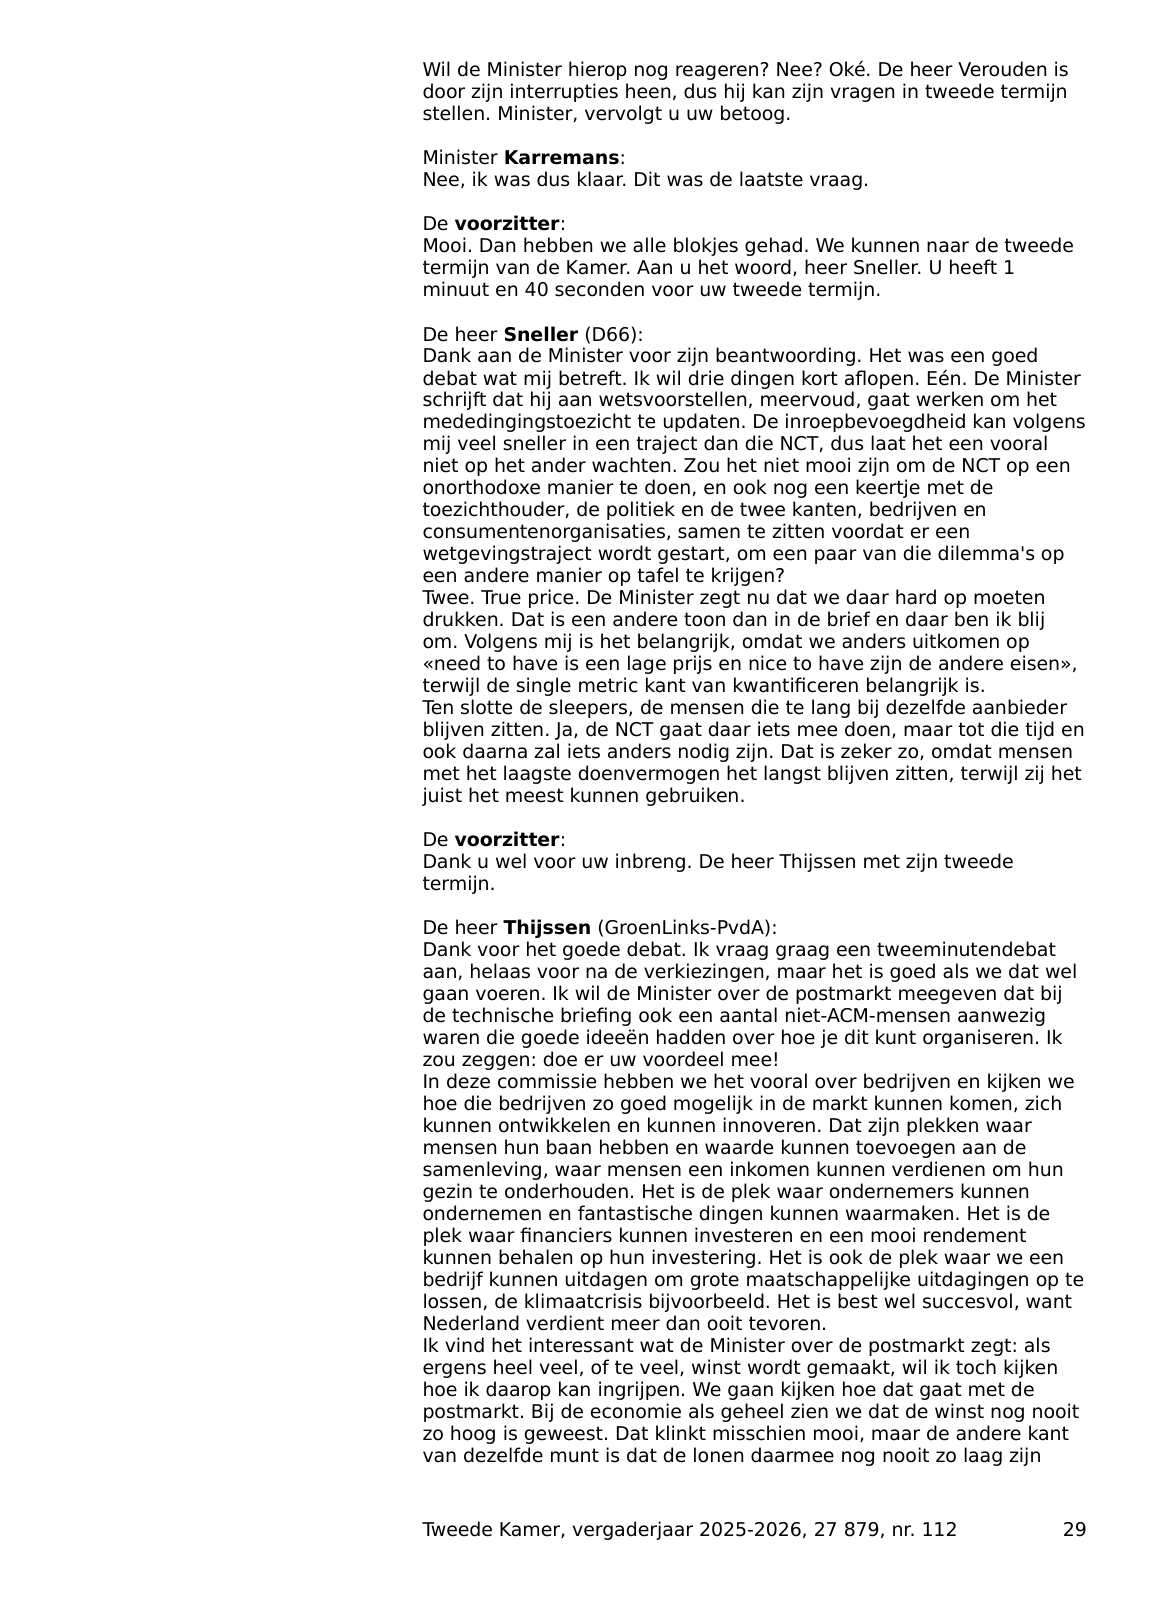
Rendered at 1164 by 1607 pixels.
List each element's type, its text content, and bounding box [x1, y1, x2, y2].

text In deze commissie hebben we het vooral over bedrijven en kijken we hoe die bedrijven zo goed mogelijk in de markt kunnen komen, zich kunnen ontwikkelen en kunnen innoveren. Dat zijn plekken waar mensen hun baan hebben en waarde kunnen toevoegen aan de samenleving, waar mensen een inkomen kunnen verdienen om hun gezin te onderhouden. Het is de plek waar ondernemers kunnen ondernemen en fantastische dingen kunnen waarmaken. Het is de plek waar financiers kunnen investeren en een mooi rendement kunnen behalen op hun investering. Het is ook de plek waar we een bedrijf kunnen uitdagen om grote maatschappelijke uitdagingen op te lossen, de klimaatcrisis bijvoorbeeld. Het is best wel succesvol, want Nederland verdient meer dan ooit tevoren. [422, 1071, 1087, 1335]
text Wil de Minister hierop nog reageren? Nee? Oké. De heer Verouden is door zijn interrupties heen, dus hij kan zijn vragen in tweede termijn stellen. Minister, vervolgt u uw betoog. [422, 59, 1087, 125]
text Ik vind het interessant wat de Minister over de postmarkt zegt: als ergens heel veel, of te veel, winst wordt gemaakt, wil ik toch kijken hoe ik daarop kan ingrijpen. We gaan kijken hoe dat gaat met de postmarkt. Bij de economie als geheel zien we dat de winst nog nooit zo hoog is geweest. Dat klinkt misschien mooi, maar de andere kant van dezelfde munt is dat de lonen daarmee nog nooit zo laag zijn [422, 1335, 1087, 1467]
text Mooi. Dan hebben we alle blokjes gehad. We kunnen naar de tweede termijn van de Kamer. Aan u het woord, heer Sneller. U heeft 1 minuut en 40 seconden voor uw tweede termijn. [422, 235, 1087, 301]
text De heer Sneller (D66): [422, 323, 1087, 345]
text Dank aan de Minister voor zijn beantwoording. Het was een goed debat wat mij betreft. Ik wil drie dingen kort aflopen. Eén. De Minister schrijft dat hij aan wetsvoorstellen, meervoud, gaat werken om het mededingingstoezicht te updaten. De inroepbevoegdheid kan volgens mij veel sneller in een traject dan die NCT, dus laat het een vooral niet op het ander wachten. Zou het niet mooi zijn om de NCT op een onorthodoxe manier te doen, en ook nog een keertje met de toezichthouder, de politiek en de twee kanten, bedrijven en consumentenorganisaties, samen te zitten voordat er een wetgevingstraject wordt gestart, om een paar van die dilemma's op een andere manier op tafel te krijgen? [422, 345, 1087, 587]
text Twee. True price. De Minister zegt nu dat we daar hard op moeten drukken. Dat is een andere toon dan in de brief en daar ben ik blij om. Volgens mij is het belangrijk, omdat we anders uitkomen op «need to have is een lage prijs en nice to have zijn de andere eisen», terwijl de single metric kant van kwantificeren belangrijk is. [422, 587, 1087, 697]
text Nee, ik was dus klaar. Dit was de laatste vraag. [422, 169, 1087, 191]
text Minister Karremans: [422, 147, 1087, 169]
text Dank u wel voor uw inbreng. De heer Thijssen met zijn tweede termijn. [422, 851, 1087, 895]
text Dank voor het goede debat. Ik vraag graag een tweeminutendebat aan, helaas voor na de verkiezingen, maar het is goed als we dat wel gaan voeren. Ik wil de Minister over de postmarkt meegeven dat bij de technische briefing ook een aantal niet-ACM-mensen aanwezig waren die goede ideeën hadden over hoe je dit kunt organiseren. Ik zou zeggen: doe er uw voordeel mee! [422, 939, 1087, 1071]
text De voorzitter: [422, 829, 1087, 851]
text De voorzitter: [422, 213, 1087, 235]
text Ten slotte de sleepers, de mensen die te lang bij dezelfde aanbieder blijven zitten. Ja, de NCT gaat daar iets mee doen, maar tot die tijd en ook daarna zal iets anders nodig zijn. Dat is zeker zo, omdat mensen met het laagste doenvermogen het langst blijven zitten, terwijl zij het juist het meest kunnen gebruiken. [422, 697, 1087, 807]
text De heer Thijssen (GroenLinks-PvdA): [422, 917, 1087, 939]
